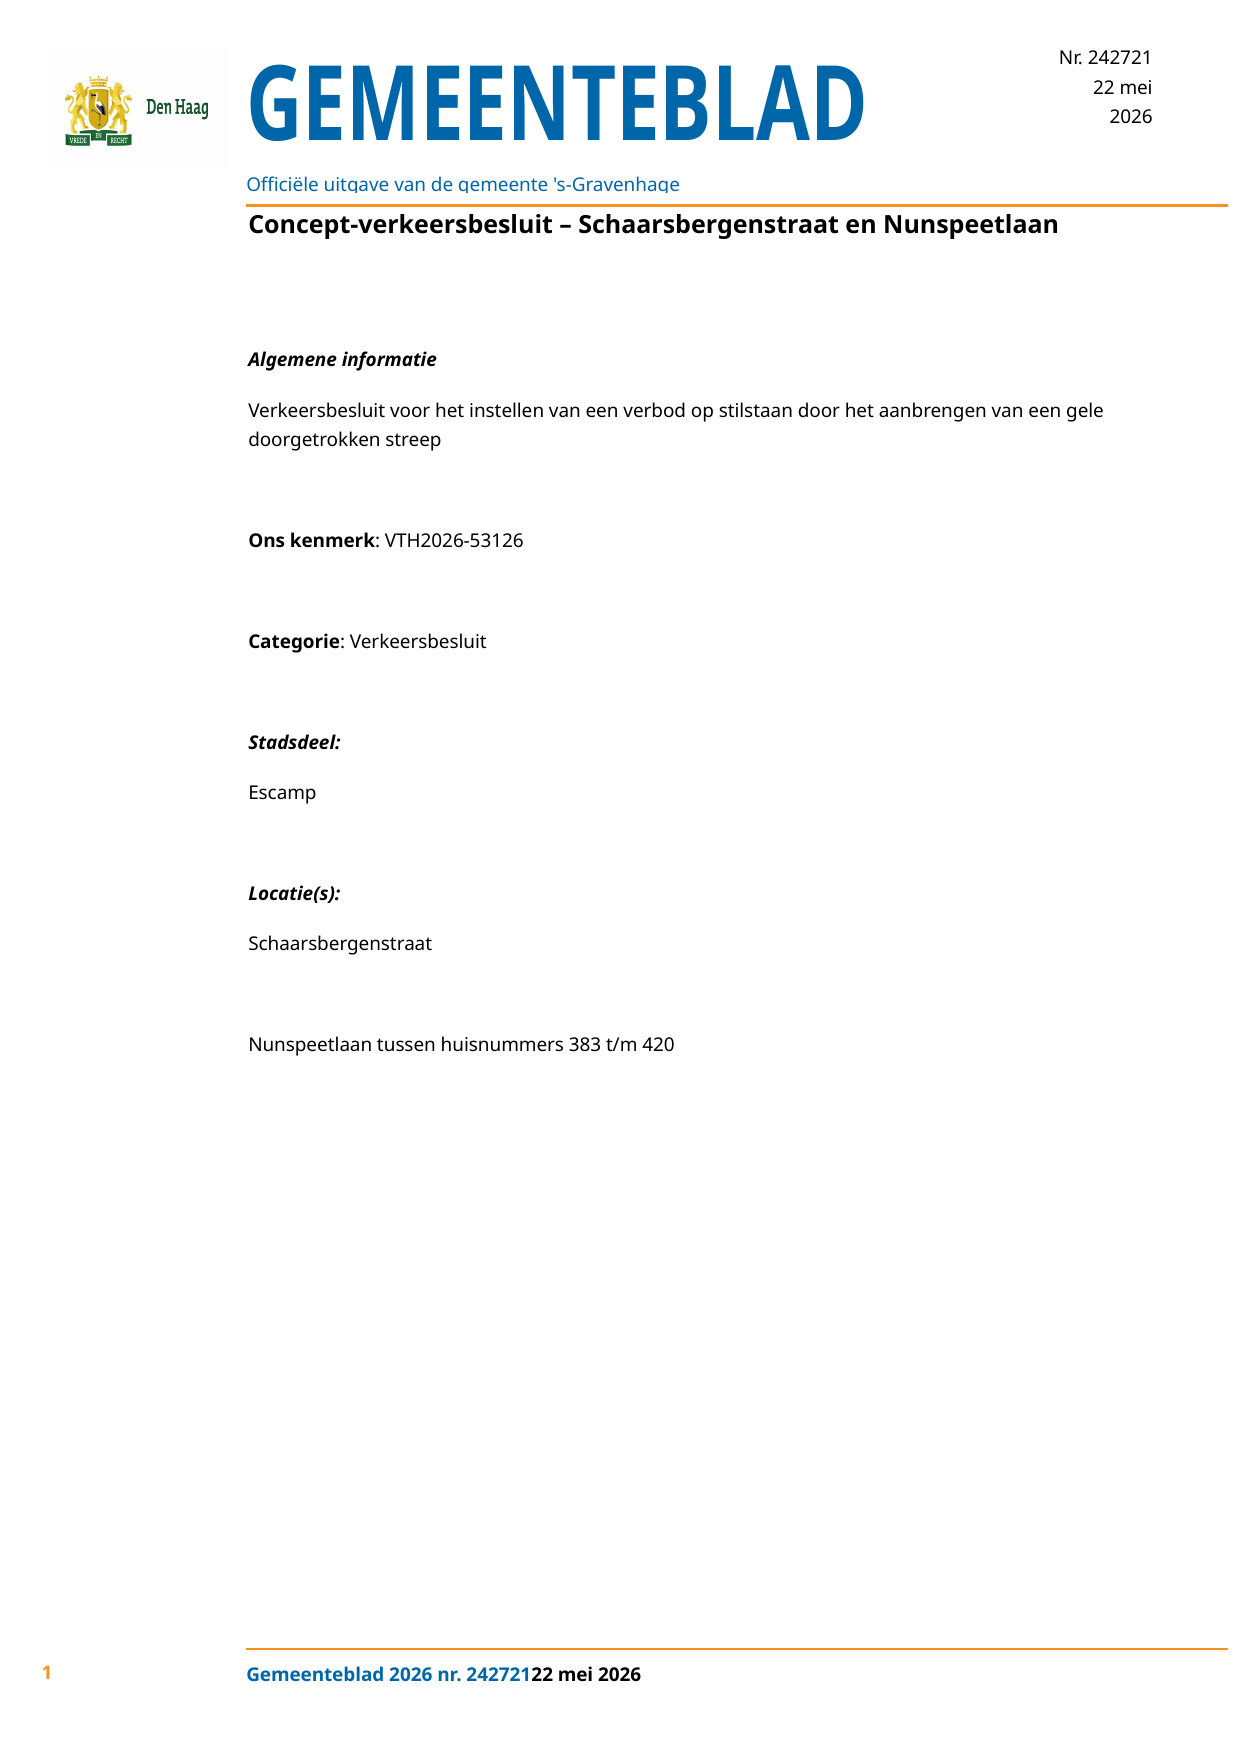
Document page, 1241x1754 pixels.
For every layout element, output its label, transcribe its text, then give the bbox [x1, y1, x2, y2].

text Verkeersbesluit voor het instellen van een verbod op stilstaan door het aanbrengen van een gele doorgetrokken streep [248, 397, 1152, 452]
text Ons kenmerk: VTH2026-53126 [248, 527, 1152, 553]
text Categorie: Verkeersbesluit [248, 628, 1152, 654]
picture [41, 47, 231, 172]
text Concept-verkeersbesluit – Schaarsbergenstraat en Nunspeetlaan [248, 207, 1152, 241]
text Schaarsbergenstraat [248, 931, 1152, 956]
text Escamp [248, 779, 1152, 805]
text Algemene informatie [248, 346, 1152, 372]
text Nunspeetlaan tussen huisnummers 383 t/m 420 [248, 1031, 1152, 1057]
text Locatie(s): [248, 880, 1152, 906]
text Stadsdeel: [248, 729, 1152, 755]
